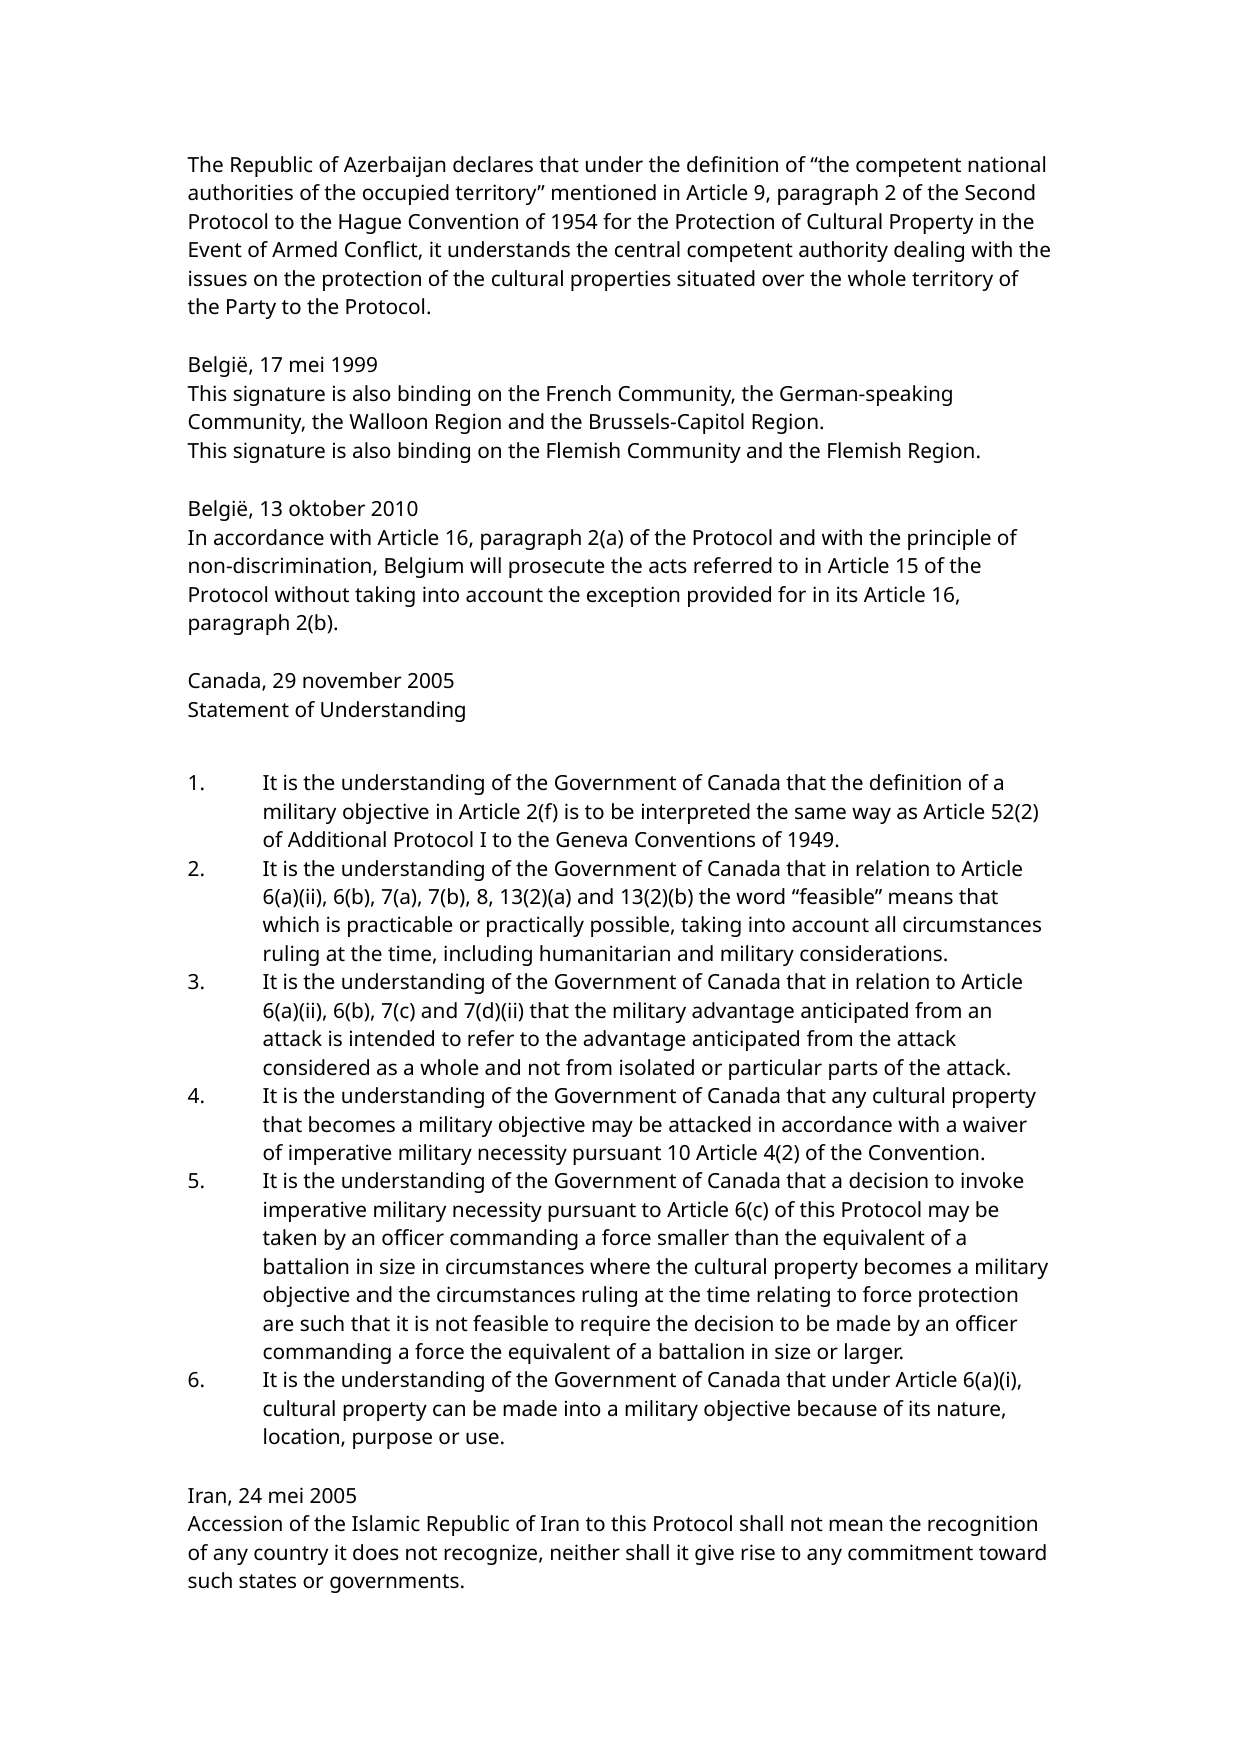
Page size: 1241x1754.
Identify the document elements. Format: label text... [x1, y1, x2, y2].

text In accordance with Article 16, paragraph 2(a) of the Protocol and with the principle of non-discrimination, Belgium will prosecute the acts referred to in Article 15 of the Protocol without taking into account the exception provided for in its Article 16, paragraph 2(b). [187, 523, 1053, 637]
text This signature is also binding on the French Community, the German-speaking Community, the Walloon Region and the Brussels-Capitol Region. [187, 379, 1053, 436]
list It is the understanding of the Government of Canada that in relation to Article 6(a)(ii), 6(b), 7(c) and 7(d)(ii) that the military advantage anticipated from an attack is intended to refer to the advantage anticipated from the attack considered as a whole and not from isolated or particular parts of the attack. [187, 967, 1053, 1081]
list It is the understanding of the Government of Canada that the definition of a military objective in Article 2(f) is to be interpreted the same way as Article 52(2) of Additional Protocol I to the Geneva Conventions of 1949. [187, 768, 1053, 854]
text The Republic of Azerbaijan declares that under the definition of “the competent national authorities of the occupied territory” mentioned in Article 9, paragraph 2 of the Second Protocol to the Hague Convention of 1954 for the Protection of Cultural Property in the Event of Armed Conflict, it understands the central competent authority dealing with the issues on the protection of the cultural properties situated over the whole territory of the Party to the Protocol. [187, 150, 1053, 321]
list It is the understanding of the Government of Canada that in relation to Article 6(a)(ii), 6(b), 7(a), 7(b), 8, 13(2)(a) and 13(2)(b) the word “feasible” means that which is practicable or practically possible, taking into account all circumstances ruling at the time, including humanitarian and military considerations. [187, 854, 1053, 967]
text België, 17 mei 1999 [187, 351, 1053, 379]
text Statement of Understanding [187, 695, 1053, 723]
text This signature is also binding on the Flemish Community and the Flemish Region. [187, 436, 1053, 464]
text Canada, 29 november 2005 [187, 667, 1053, 695]
list It is the understanding of the Government of Canada that under Article 6(a)(i), cultural property can be made into a military objective because of its nature, location, purpose or use. [187, 1366, 1053, 1451]
list It is the understanding of the Government of Canada that a decision to invoke imperative military necessity pursuant to Article 6(c) of this Protocol may be taken by an officer commanding a force smaller than the equivalent of a battalion in size in circumstances where the cultural property becomes a military objective and the circumstances ruling at the time relating to force protection are such that it is not feasible to require the decision to be made by an officer commanding a force the equivalent of a battalion in size or larger. [187, 1167, 1053, 1366]
text Iran, 24 mei 2005 [187, 1481, 1053, 1509]
list It is the understanding of the Government of Canada that any cultural property that becomes a military objective may be attacked in accordance with a waiver of imperative military necessity pursuant 10 Article 4(2) of the Convention. [187, 1081, 1053, 1167]
text Accession of the Islamic Republic of Iran to this Protocol shall not mean the recognition of any country it does not recognize, neither shall it give rise to any commitment toward such states or governments. [187, 1509, 1053, 1595]
text België, 13 oktober 2010 [187, 494, 1053, 523]
